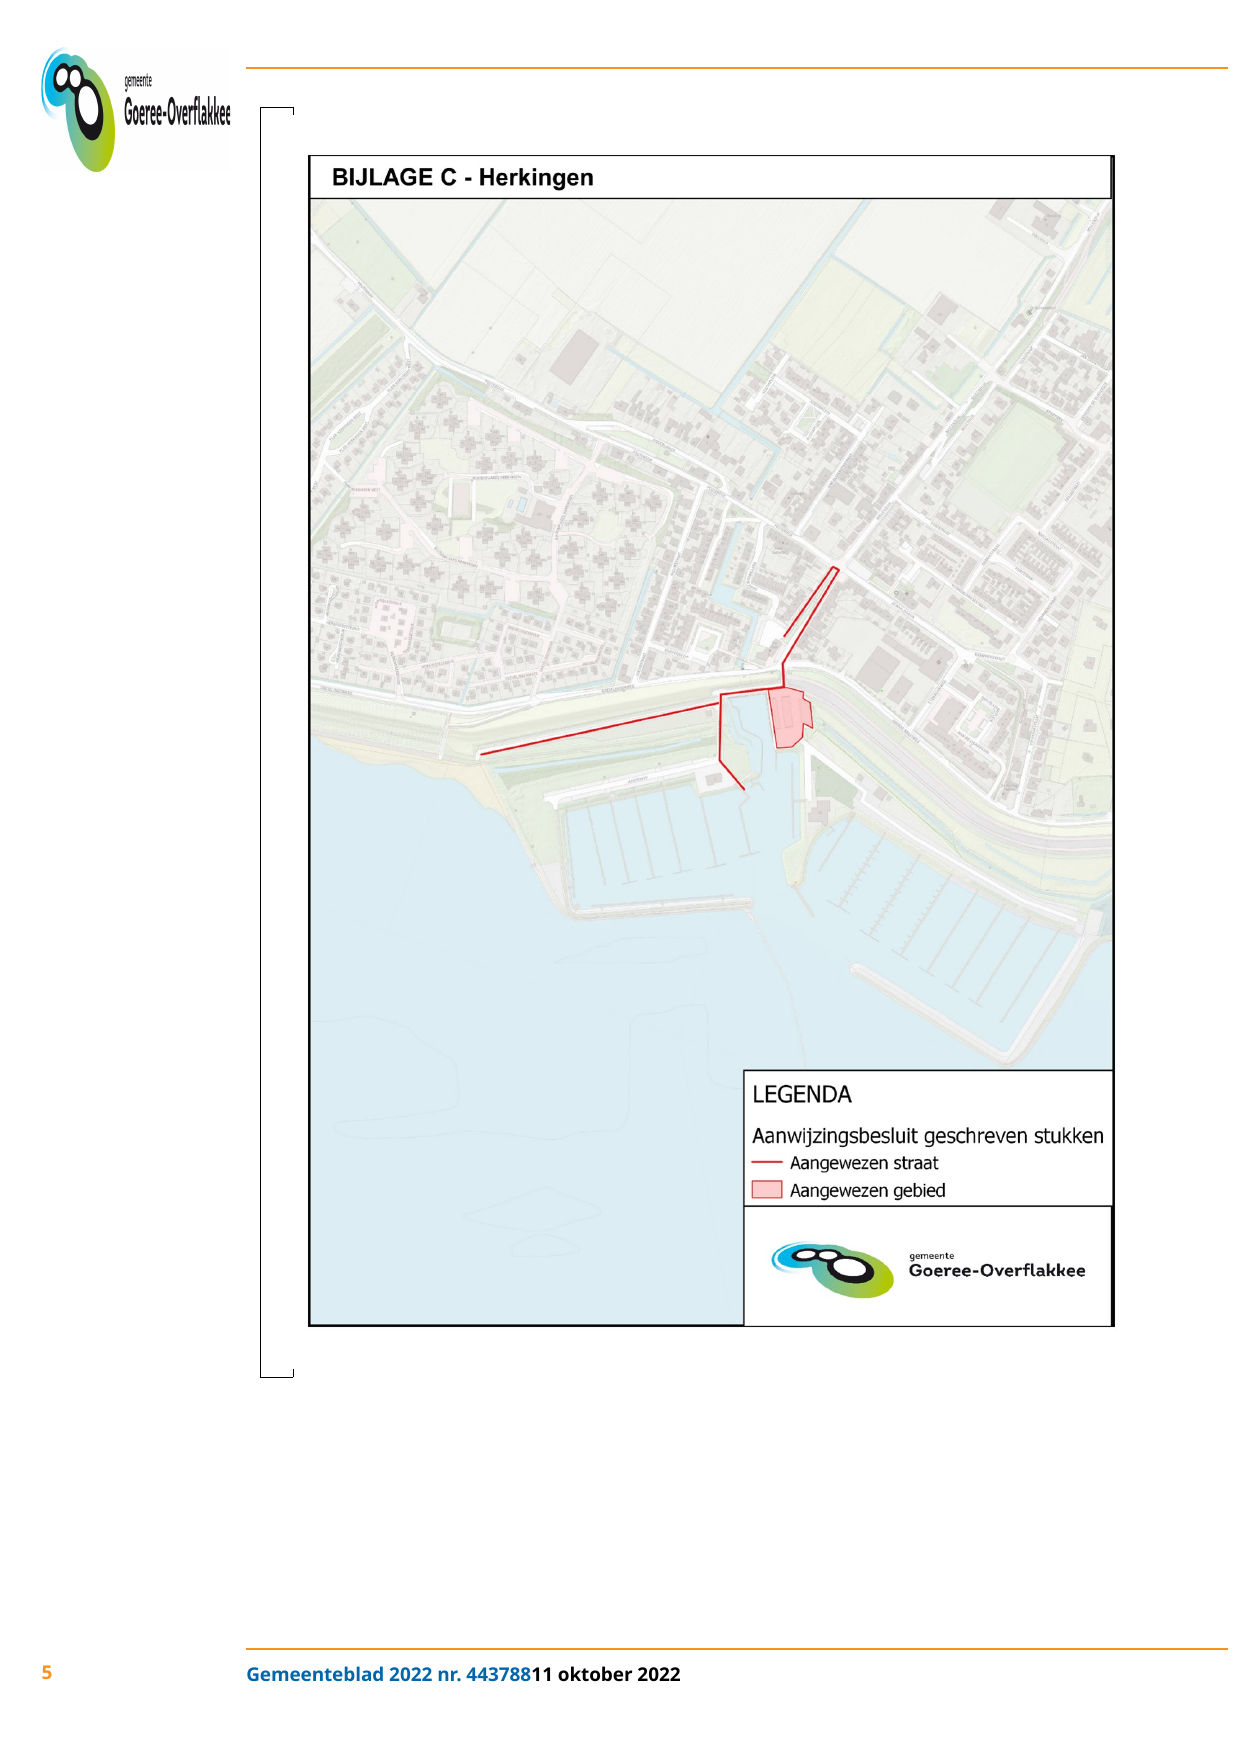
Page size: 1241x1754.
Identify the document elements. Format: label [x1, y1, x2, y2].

picture [41, 47, 231, 172]
picture [268, 115, 1155, 1369]
